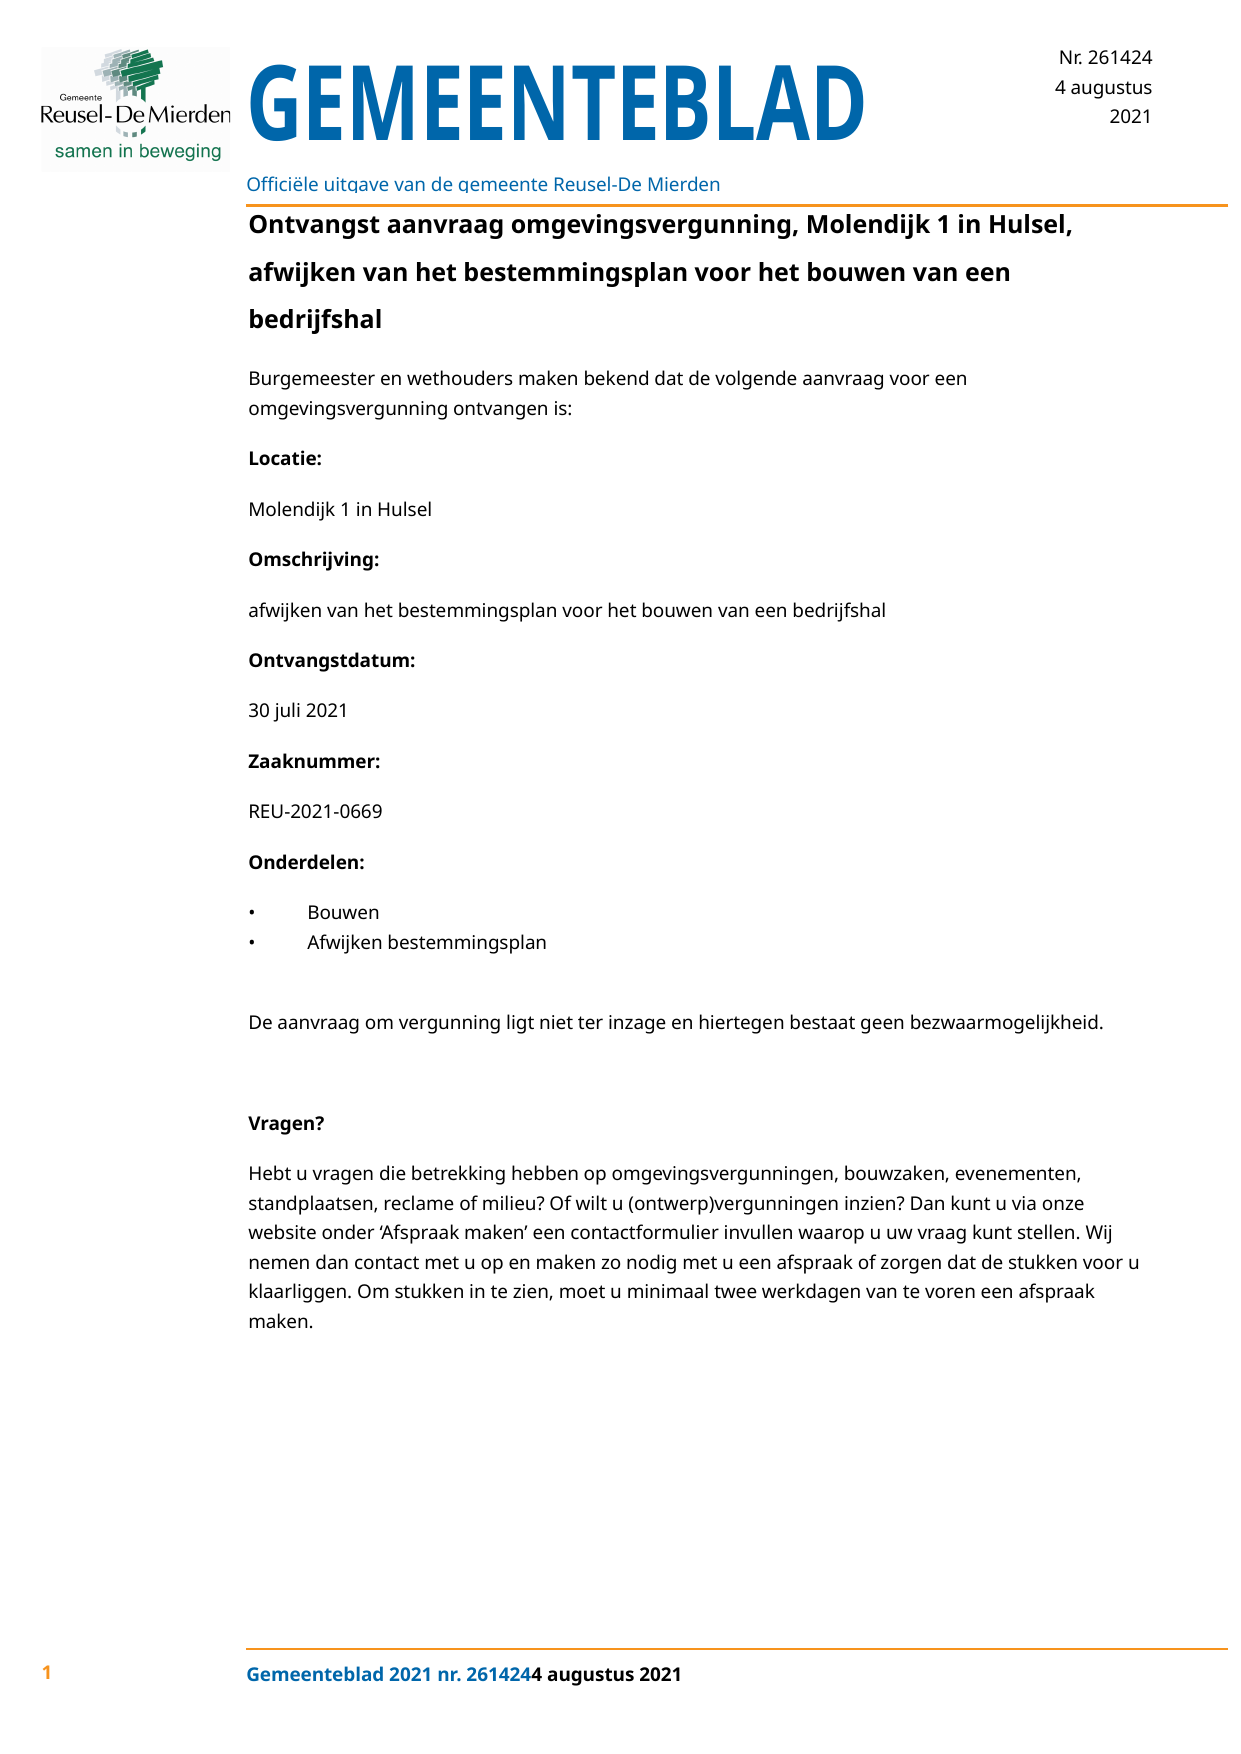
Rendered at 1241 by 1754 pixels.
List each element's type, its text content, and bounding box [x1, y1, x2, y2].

text Ontvangstdatum: [248, 647, 1152, 673]
text REU-2021-0669 [248, 798, 1152, 824]
list Afwijken bestemmingsplan [248, 929, 1152, 954]
text Burgemeester en wethouders maken bekend dat de volgende aanvraag voor een omgevingsvergunning ontvangen is: [248, 366, 1152, 421]
text De aanvraag om vergunning ligt niet ter inzage en hiertegen bestaat geen bezwaarmogelijkheid. [248, 1009, 1152, 1034]
text Locatie: [248, 446, 1152, 471]
text Vragen? [248, 1110, 1152, 1135]
text Omschrijving: [248, 546, 1152, 572]
text 30 juli 2021 [248, 698, 1152, 723]
text Hebt u vragen die betrekking hebben op omgevingsvergunningen, bouwzaken, evenementen, standplaatsen, reclame of milieu? Of wilt u (ontwerp)vergunningen inzien? Dan kunt u via onze website onder ‘Afspraak maken’ een contactformulier invullen waarop u uw vraag kunt stellen. Wij nemen dan contact met u op en maken zo nodig met u een afspraak of zorgen dat de stukken voor u klaarliggen. Om stukken in te zien, moet u minimaal twee werkdagen van te voren een afspraak maken. [248, 1160, 1152, 1334]
text afwijken van het bestemmingsplan voor het bouwen van een bedrijfshal [248, 597, 1152, 622]
text Onderdelen: [248, 849, 1152, 874]
list Bouwen [248, 899, 1152, 925]
picture [41, 47, 231, 172]
text Zaaknummer: [248, 748, 1152, 774]
text Ontvangst aanvraag omgevingsvergunning, Molendijk 1 in Hulsel, afwijken van het bestemmingsplan voor het bouwen van een bedrijfshal [248, 207, 1152, 336]
text Molendijk 1 in Hulsel [248, 496, 1152, 522]
